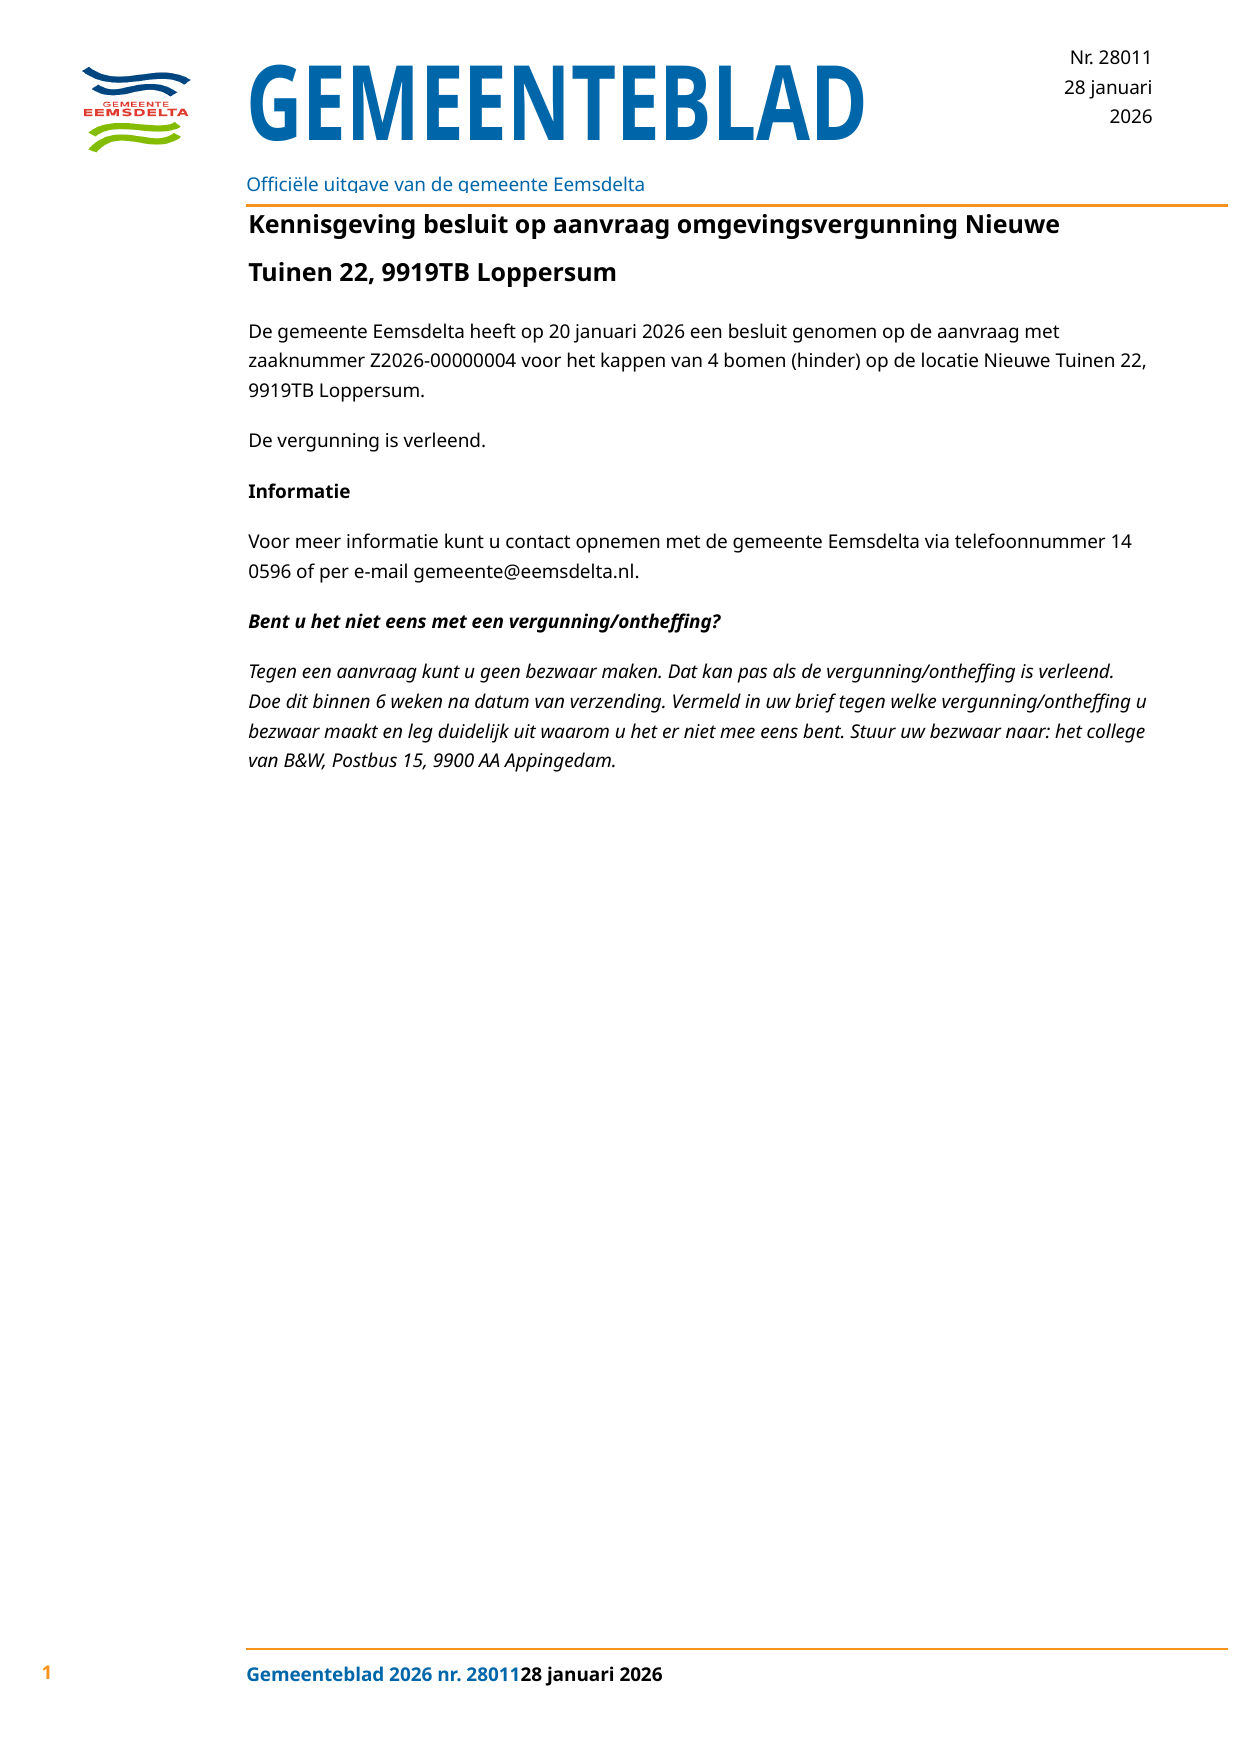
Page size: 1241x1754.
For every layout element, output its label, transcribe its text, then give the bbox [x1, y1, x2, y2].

text Tegen een aanvraag kunt u geen bezwaar maken. Dat kan pas als de vergunning/ontheffing is verleend. Doe dit binnen 6 weken na datum van verzending. Vermeld in uw brief tegen welke vergunning/ontheffing u bezwaar maakt en leg duidelijk uit waarom u het er niet mee eens bent. Stuur uw bezwaar naar: het college van B&W, Postbus 15, 9900 AA Appingedam. [248, 659, 1152, 773]
text Kennisgeving besluit op aanvraag omgevingsvergunning Nieuwe Tuinen 22, 9919TB Loppersum [248, 207, 1152, 288]
picture [41, 47, 231, 172]
text Voor meer informatie kunt u contact opnemen met de gemeente Eemsdelta via telefoonnummer 14 0596 of per e-mail gemeente@eemsdelta.nl. [248, 528, 1152, 584]
text Bent u het niet eens met een vergunning/ontheffing? [248, 608, 1152, 634]
text De gemeente Eemsdelta heeft op 20 januari 2026 een besluit genomen op de aanvraag met zaaknummer Z2026-00000004 voor het kappen van 4 bomen (hinder) op de locatie Nieuwe Tuinen 22, 9919TB Loppersum. [248, 318, 1152, 403]
text Informatie [248, 478, 1152, 504]
text De vergunning is verleend. [248, 427, 1152, 453]
